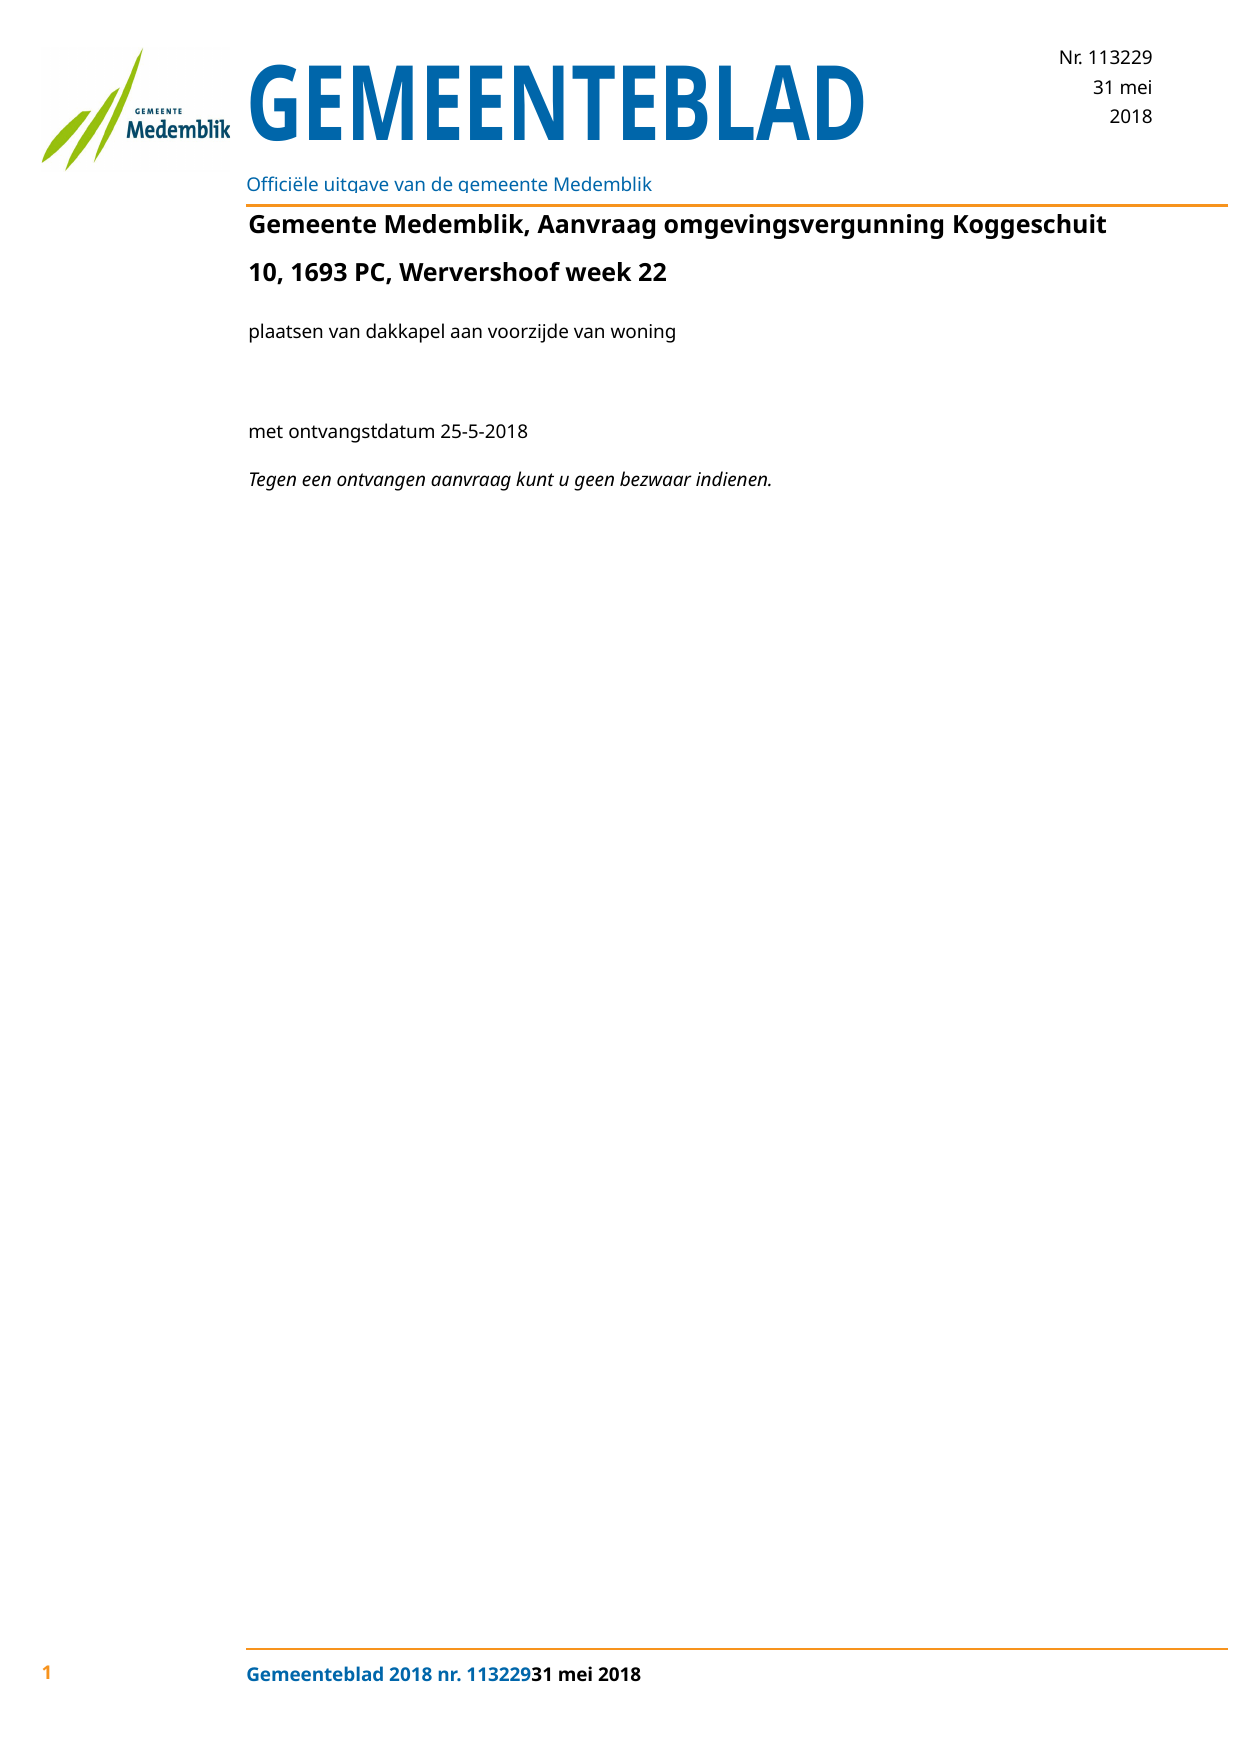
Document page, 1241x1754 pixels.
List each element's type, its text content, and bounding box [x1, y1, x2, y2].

text plaatsen van dakkapel aan voorzijde van woning [248, 318, 1152, 344]
text Tegen een ontvangen aanvraag kunt u geen bezwaar indienen. [248, 467, 1152, 492]
text met ontvangstdatum 25-5-2018 [248, 419, 1152, 444]
text Gemeente Medemblik, Aanvraag omgevingsvergunning Koggeschuit 10, 1693 PC, Wervershoof week 22 [248, 207, 1152, 288]
picture [41, 47, 231, 172]
